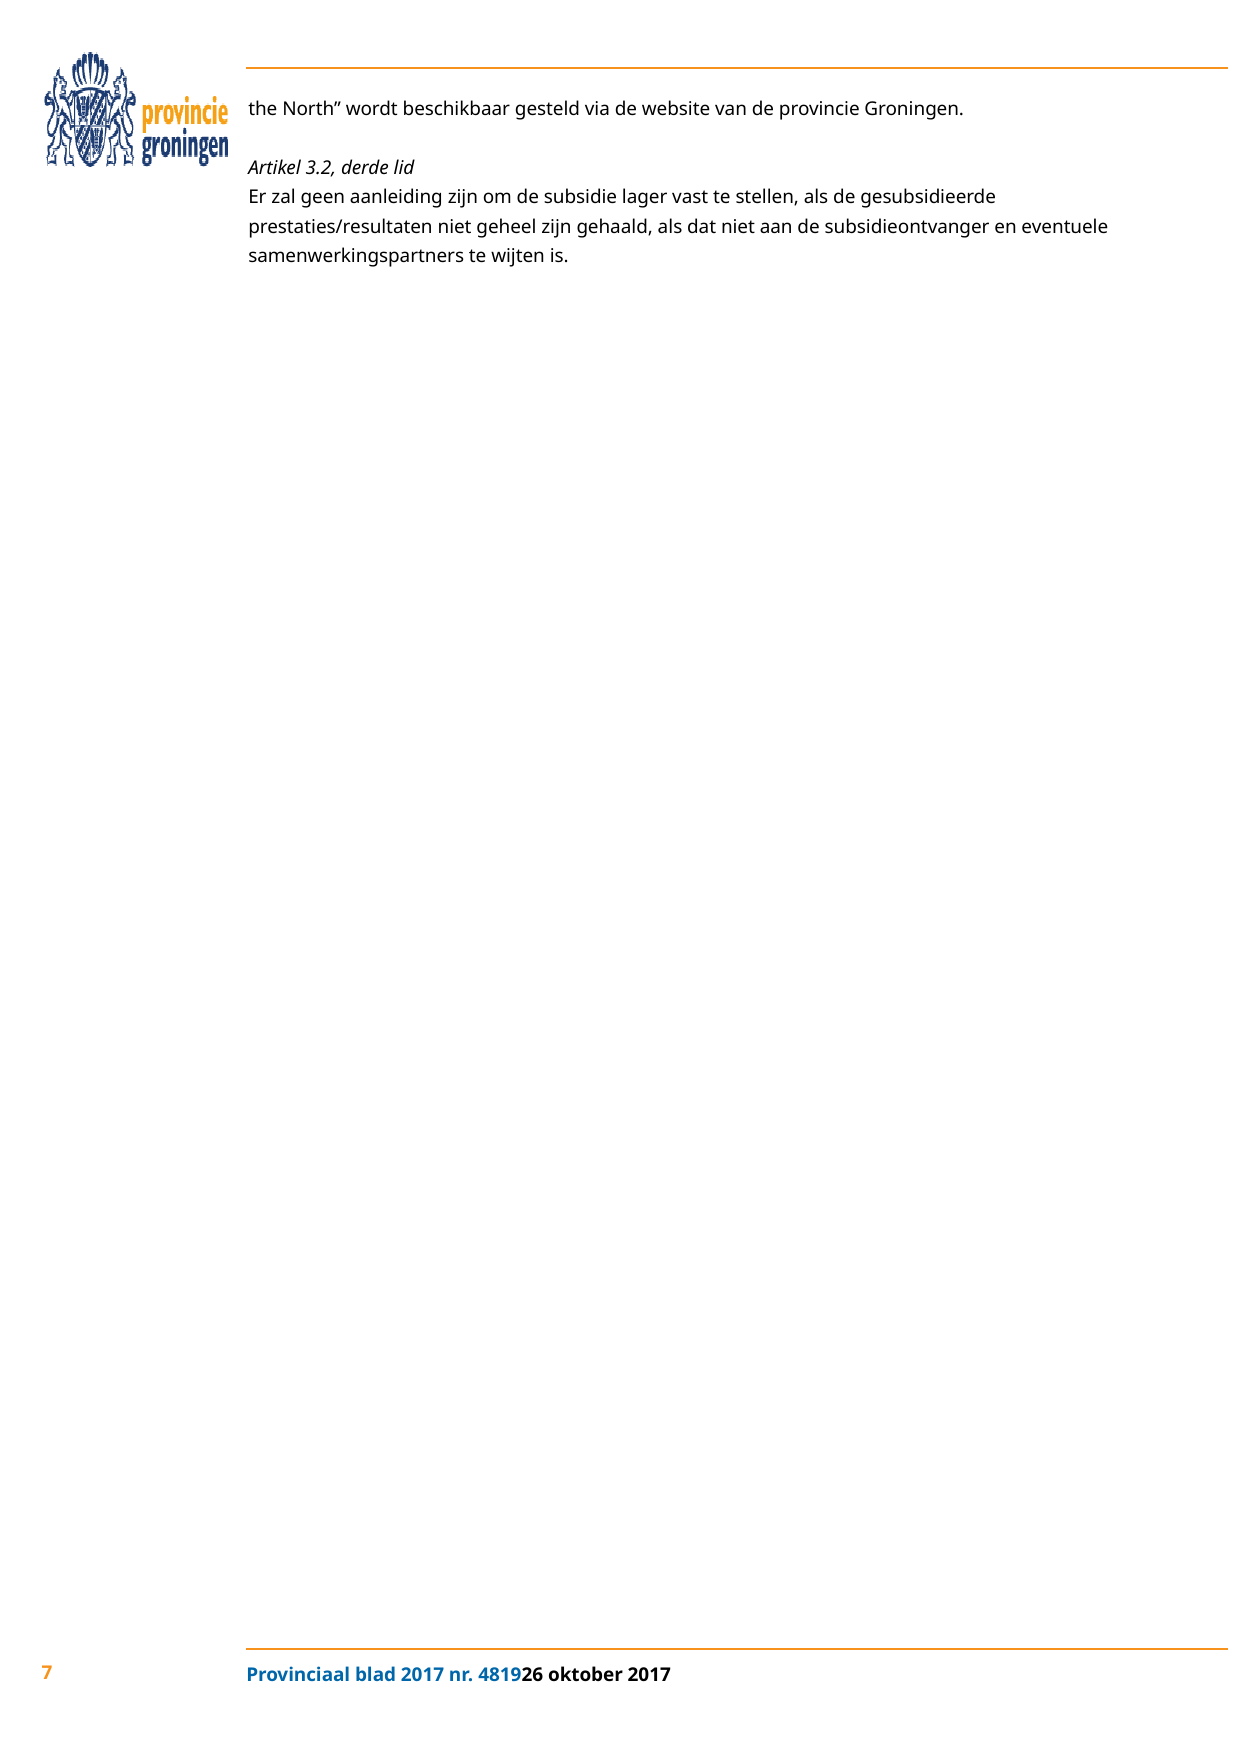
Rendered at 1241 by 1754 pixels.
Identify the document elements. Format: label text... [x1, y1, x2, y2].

text Artikel 3.2, derde lid [248, 154, 1152, 180]
picture [41, 47, 231, 172]
text the North” wordt beschikbaar gesteld via de website van de provincie Groningen. [248, 95, 1152, 121]
text Er zal geen aanleiding zijn om de subsidie lager vast te stellen, als de gesubsidieerde prestaties/resultaten niet geheel zijn gehaald, als dat niet aan de subsidieontvanger en eventuele samenwerkingspartners te wijten is. [248, 183, 1152, 268]
